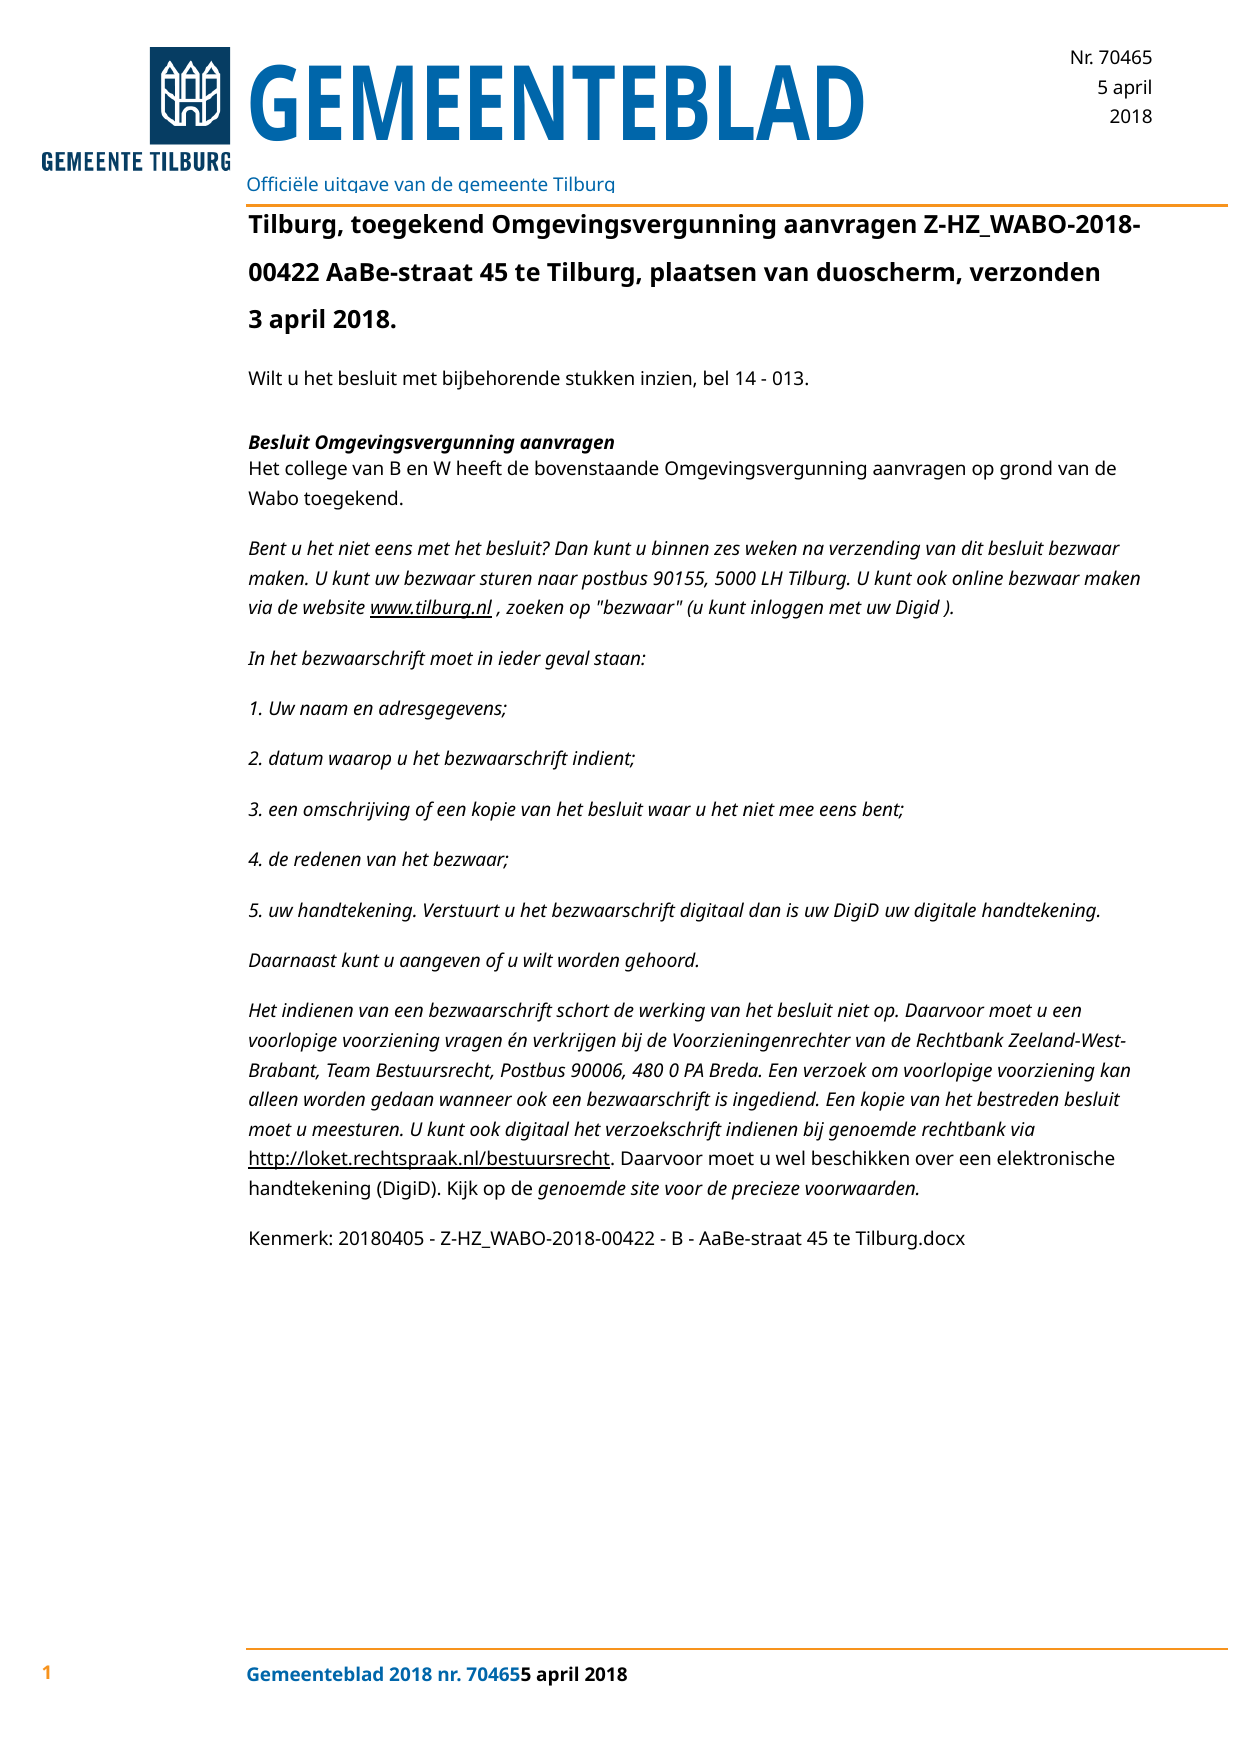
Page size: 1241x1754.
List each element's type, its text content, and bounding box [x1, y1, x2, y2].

text 5. uw handtekening. Verstuurt u het bezwaarschrift digitaal dan is uw DigiD uw digitale handtekening. [248, 897, 1152, 923]
text Tilburg, toegekend Omgevingsvergunning aanvragen Z-HZ_WABO-2018-00422 AaBe-straat 45 te Tilburg, plaatsen van duoscherm, verzonden 3 april 2018. [248, 207, 1152, 336]
text 2. datum waarop u het bezwaarschrift indient; [248, 746, 1152, 771]
text 4. de redenen van het bezwaar; [248, 846, 1152, 872]
text Het indienen van een bezwaarschrift schort de werking van het besluit niet op. Daarvoor moet u een voorlopige voorziening vragen én verkrijgen bij de Voorzieningenrechter van de Rechtbank Zeeland-West-Brabant, Team Bestuursrecht, Postbus 90006, 480 0 PA Breda. Een verzoek om voorlopige voorziening kan alleen worden gedaan wanneer ook een bezwaarschrift is ingediend. Een kopie van het bestreden besluit moet u meesturen. U kunt ook digitaal het verzoekschrift indienen bij genoemde rechtbank via http://loket.rechtspraak.nl/bestuursrecht. Daarvoor moet u wel beschikken over een elektronische handtekening (DigiD). Kijk op de genoemde site voor de precieze voorwaarden. [248, 998, 1152, 1201]
text Daarnaast kunt u aangeven of u wilt worden gehoord. [248, 947, 1152, 973]
picture [41, 47, 231, 172]
text In het bezwaarschrift moet in ieder geval staan: [248, 645, 1152, 671]
text Besluit Omgevingsvergunning aanvragen [248, 429, 1152, 455]
text Het college van B en W heeft de bovenstaande Omgevingsvergunning aanvragen op grond van de Wabo toegekend. [248, 455, 1152, 511]
text 3. een omschrijving of een kopie van het besluit waar u het niet mee eens bent; [248, 796, 1152, 822]
text Wilt u het besluit met bijbehorende stukken inzien, bel 14 - 013. [248, 366, 1152, 391]
text Bent u het niet eens met het besluit? Dan kunt u binnen zes weken na verzending van dit besluit bezwaar maken. U kunt uw bezwaar sturen naar postbus 90155, 5000 LH Tilburg. U kunt ook online bezwaar maken via de website www.tilburg.nl , zoeken op "bezwaar" (u kunt inloggen met uw Digid ). [248, 535, 1152, 620]
text Kenmerk: 20180405 - Z-HZ_WABO-2018-00422 - B - AaBe-straat 45 te Tilburg.docx [248, 1226, 1152, 1251]
text 1. Uw naam en adresgegevens; [248, 695, 1152, 721]
